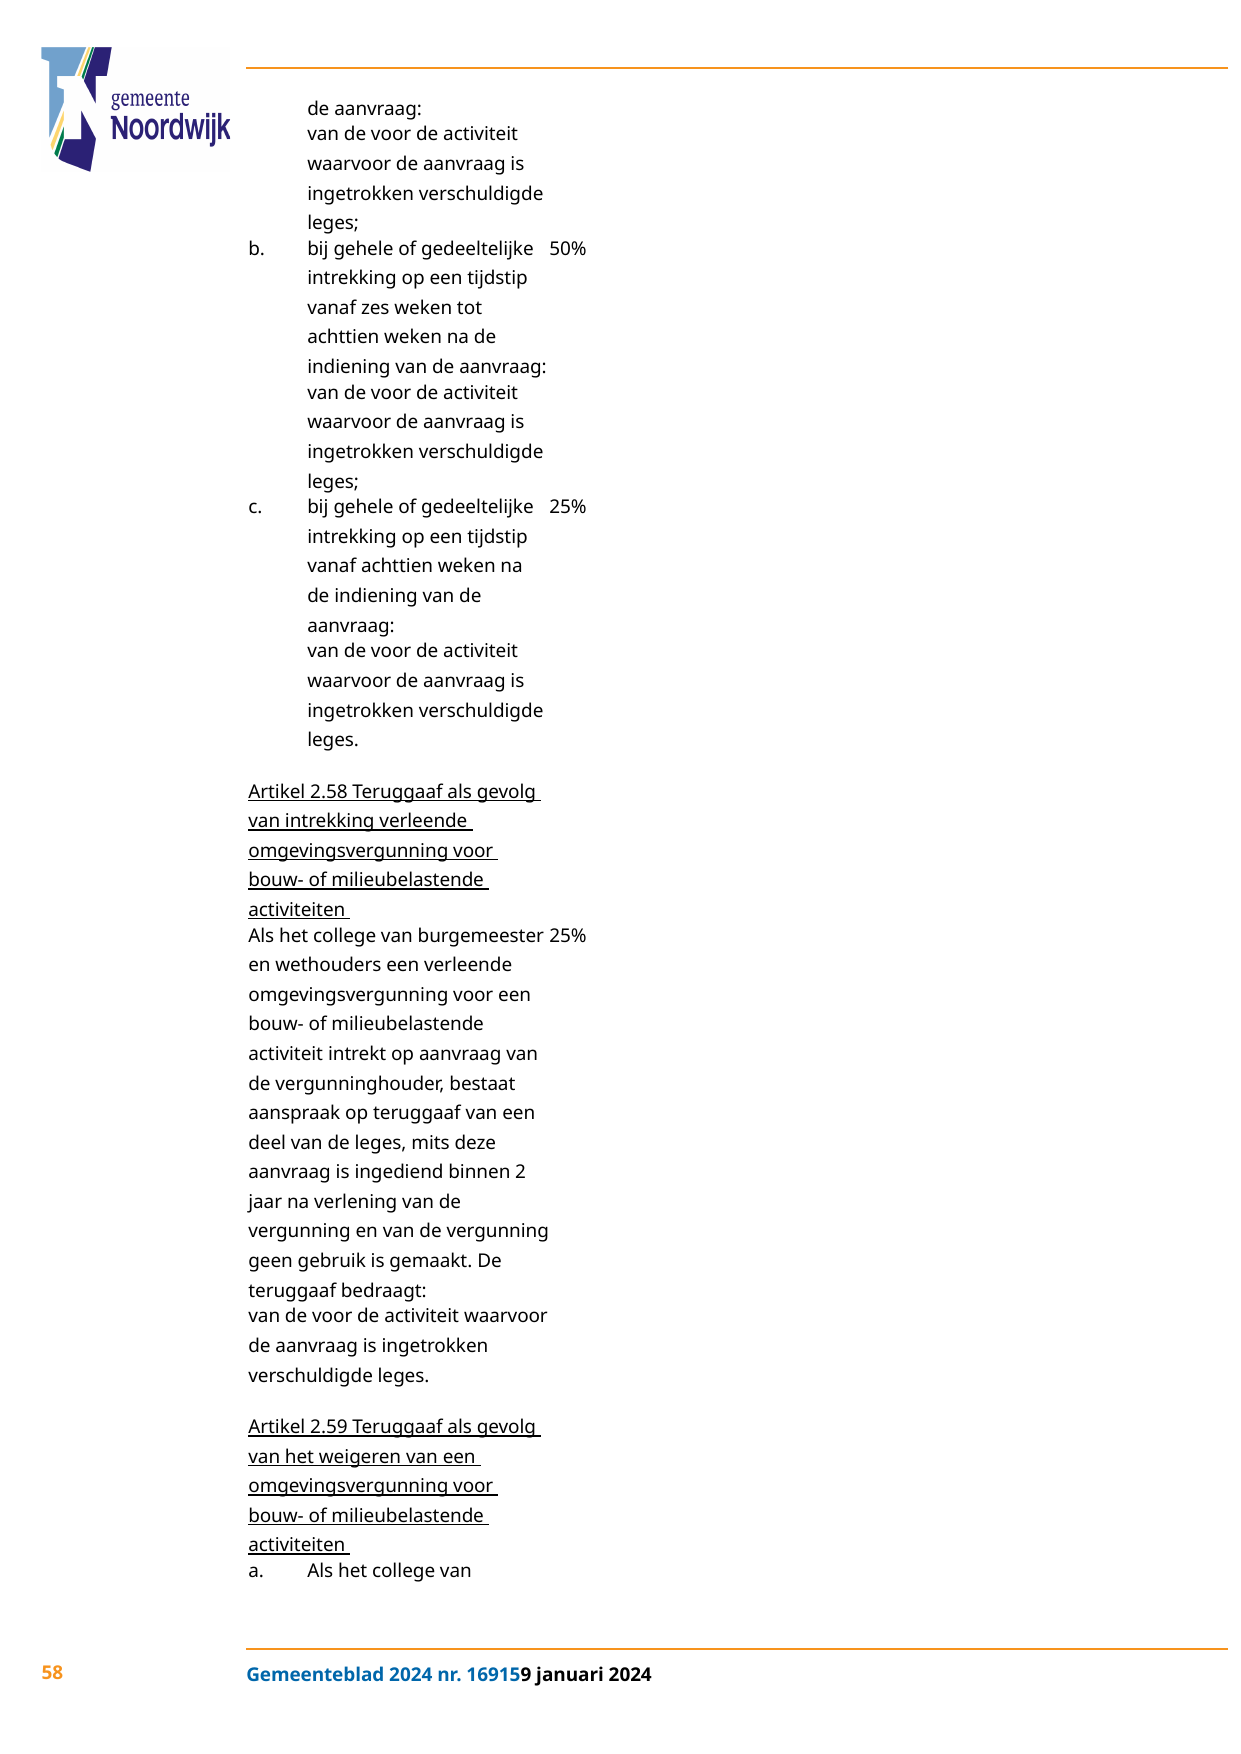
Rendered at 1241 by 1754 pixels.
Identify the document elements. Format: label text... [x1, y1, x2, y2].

table_cell bij gehele of gedeeltelijke intrekking op een tijdstip vanaf zes weken tot achttien weken na de indiening van de aanvraag: [248, 235, 549, 379]
table_cell [549, 1557, 1152, 1583]
table_cell Als het college van burgemeester en wethouders een verleende omgevingsvergunning voor een bouw- of milieubelastende activiteit intrekt op aanvraag van de vergunninghouder, bestaat aanspraak op teruggaaf van een deel van de leges, mits deze aanvraag is ingediend binnen 2 jaar na verlening van de vergunning en van de vergunning geen gebruik is gemaakt. De teruggaaf bedraagt: [248, 922, 549, 1303]
table_cell [248, 752, 549, 778]
table_cell Als het college van [248, 1557, 549, 1583]
table_cell [549, 379, 1152, 493]
table_cell van de voor de activiteit waarvoor de aanvraag is ingetrokken verschuldigde leges. [248, 638, 549, 752]
table_cell [549, 638, 1152, 752]
table_cell bij gehele of gedeeltelijke intrekking op een tijdstip vanaf achttien weken na de indiening van de aanvraag: [248, 494, 549, 638]
table_cell de aanvraag: [248, 95, 549, 121]
table_cell [549, 121, 1152, 235]
table_cell 50% [549, 235, 1152, 379]
table_cell [549, 1413, 1152, 1557]
table_cell van de voor de activiteit waarvoor de aanvraag is ingetrokken verschuldigde leges. [248, 1303, 549, 1387]
table_cell 25% [549, 494, 1152, 638]
table_cell [248, 1388, 549, 1413]
picture [41, 47, 231, 172]
table_cell 25% [549, 922, 1152, 1303]
table_cell Artikel 2.59 Teruggaaf als gevolg van het weigeren van een omgevingsvergunning voor bouw- of milieubelastende activiteiten [248, 1413, 549, 1557]
table_cell [549, 95, 1152, 121]
table_cell [549, 752, 1152, 778]
table_cell [549, 778, 1152, 922]
table_cell van de voor de activiteit waarvoor de aanvraag is ingetrokken verschuldigde leges; [248, 121, 549, 235]
table_cell Artikel 2.58 Teruggaaf als gevolg van intrekking verleende omgevingsvergunning voor bouw- of milieubelastende activiteiten [248, 778, 549, 922]
table_cell [549, 1388, 1152, 1413]
table_cell van de voor de activiteit waarvoor de aanvraag is ingetrokken verschuldigde leges; [248, 379, 549, 493]
table_cell [549, 1303, 1152, 1387]
